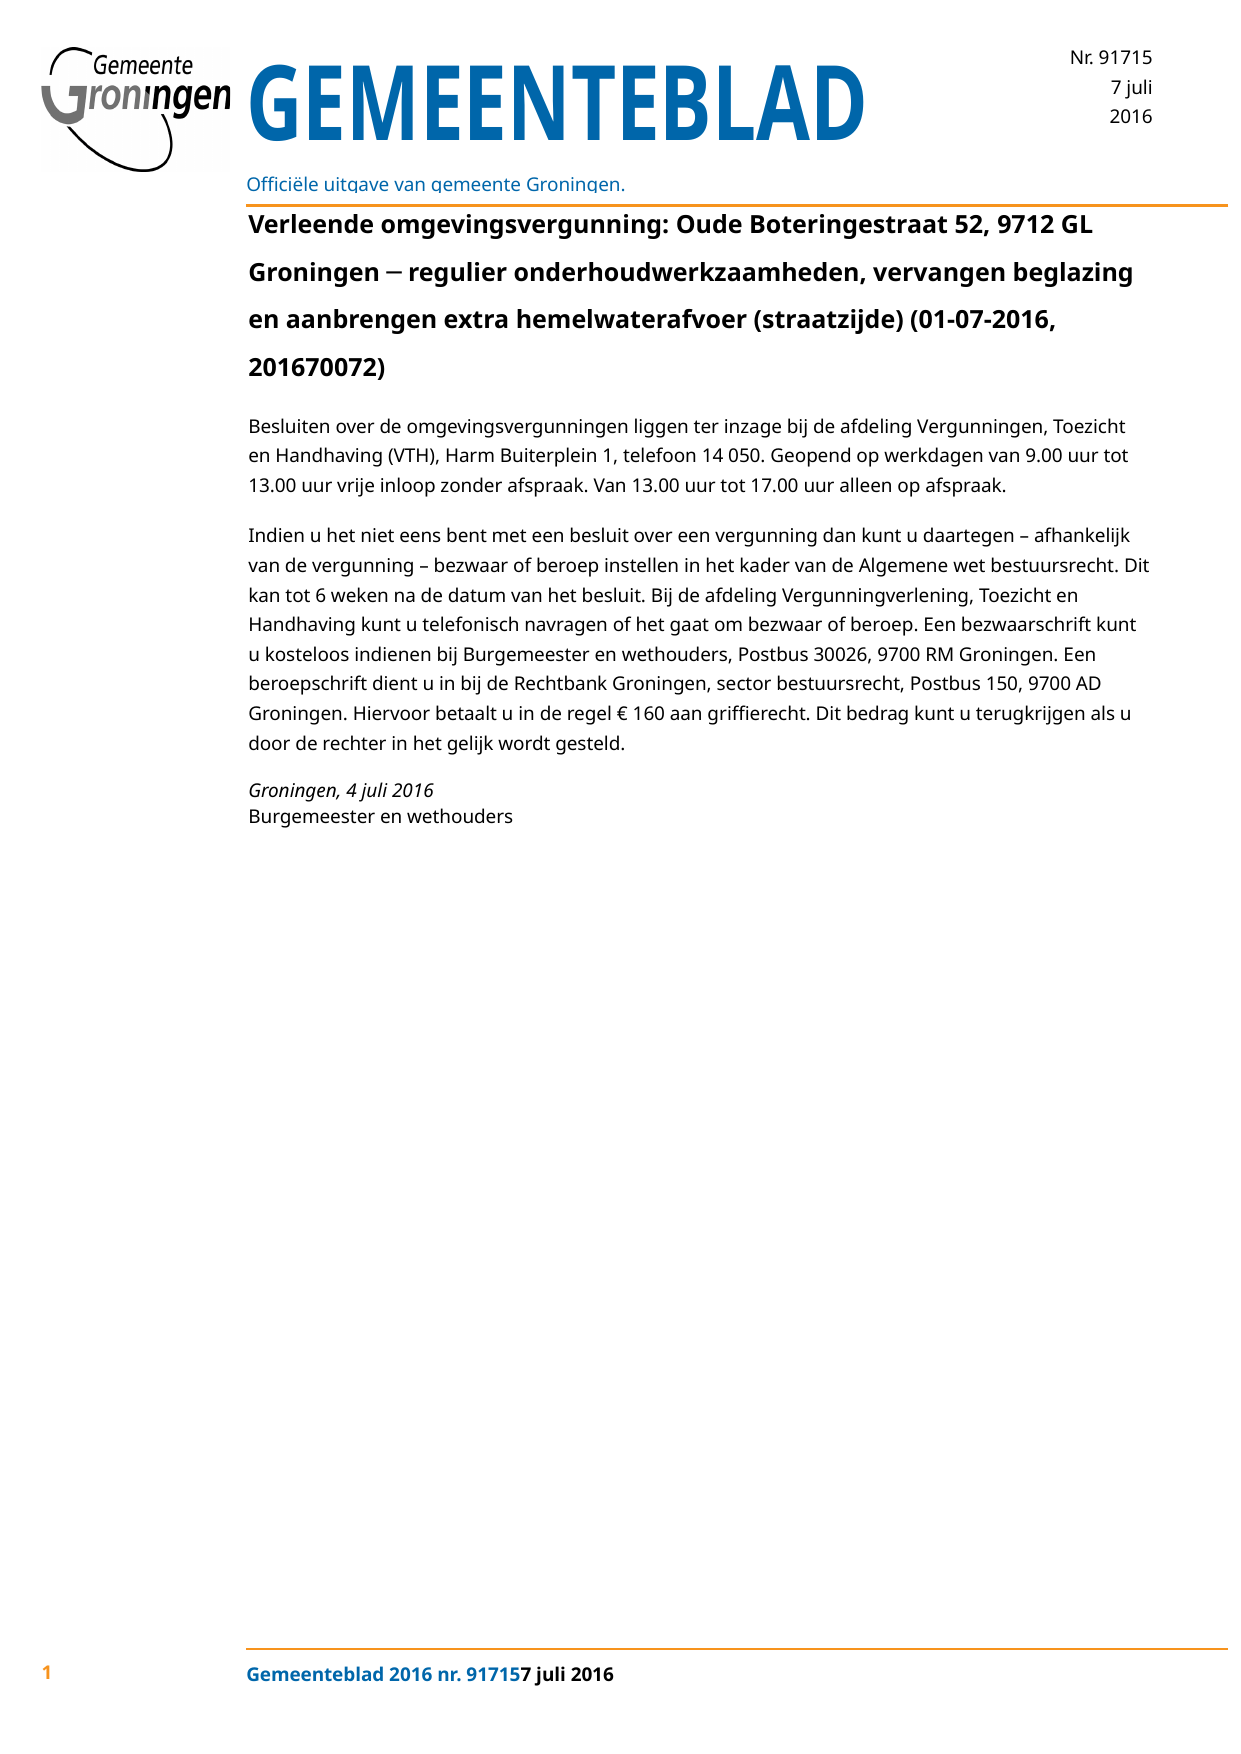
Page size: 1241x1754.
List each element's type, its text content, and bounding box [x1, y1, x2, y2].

text Indien u het niet eens bent met een besluit over een vergunning dan kunt u daartegen – afhankelijk van de vergunning – bezwaar of beroep instellen in het kader van de Algemene wet bestuursrecht. Dit kan tot 6 weken na de datum van het besluit. Bij de afdeling Vergunningverlening, Toezicht en Handhaving kunt u telefonisch navragen of het gaat om bezwaar of beroep. Een bezwaarschrift kunt u kosteloos indienen bij Burgemeester en wethouders, Postbus 30026, 9700 RM Groningen. Een beroepschrift dient u in bij de Rechtbank Groningen, sector bestuursrecht, Postbus 150, 9700 AD Groningen. Hiervoor betaalt u in de regel € 160 aan griffierecht. Dit bedrag kunt u terugkrijgen als u door de rechter in het gelijk wordt gesteld. [248, 523, 1152, 756]
text Verleende omgevingsvergunning: Oude Boteringestraat 52, 9712 GL Groningen ─ regulier onderhoudwerkzaamheden, vervangen beglazing en aanbrengen extra hemelwaterafvoer (straatzijde) (01-07-2016, 201670072) [248, 207, 1152, 384]
text Groningen, 4 juli 2016 [248, 778, 1152, 803]
text Burgemeester en wethouders [248, 803, 1152, 829]
picture [41, 47, 231, 172]
text Besluiten over de omgevingsvergunningen liggen ter inzage bij de afdeling Vergunningen, Toezicht en Handhaving (VTH), Harm Buiterplein 1, telefoon 14 050. Geopend op werkdagen van 9.00 uur tot 13.00 uur vrije inloop zonder afspraak. Van 13.00 uur tot 17.00 uur alleen op afspraak. [248, 413, 1152, 498]
